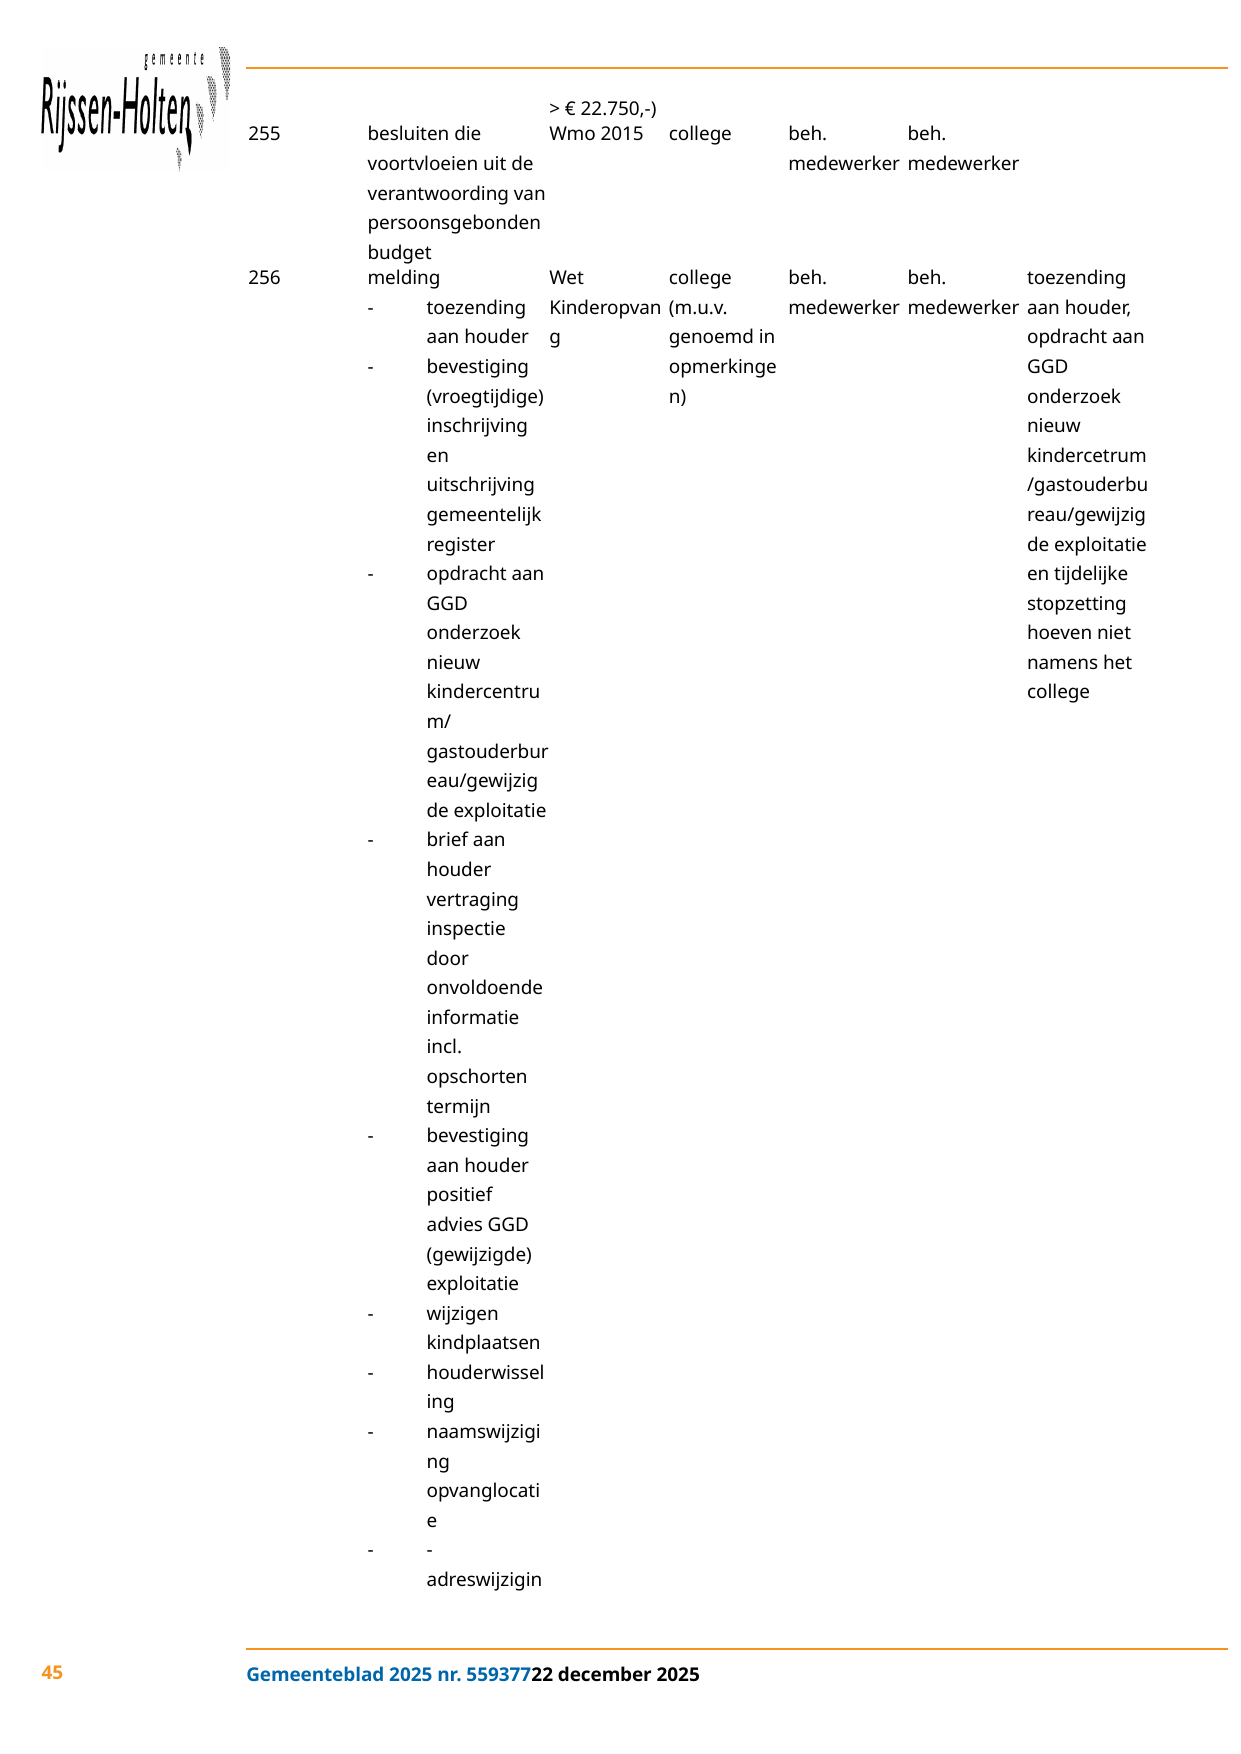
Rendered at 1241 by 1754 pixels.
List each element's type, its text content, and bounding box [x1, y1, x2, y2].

table_cell [1027, 121, 1152, 264]
table_cell [788, 95, 907, 121]
table_cell Wmo 2015 [549, 121, 669, 264]
picture [41, 47, 231, 172]
table_cell [669, 95, 788, 121]
table_cell [368, 95, 549, 121]
table_cell [248, 95, 367, 121]
table_cell beh. medewerker [788, 121, 907, 264]
table_cell beh. medewerker [908, 265, 1027, 1592]
table_cell 256 [248, 265, 367, 1592]
table_cell 255 [248, 121, 367, 264]
table_cell college (m.u.v. genoemd in opmerkingen) [669, 265, 788, 1592]
table_cell Wet Kinderopvang [549, 265, 669, 1592]
table_cell college [669, 121, 788, 264]
table_cell beh. medewerker [908, 121, 1027, 264]
table_cell [1027, 95, 1152, 121]
table_cell beh. medewerker [788, 265, 907, 1592]
table_cell > € 22.750,-) [549, 95, 669, 121]
table_cell melding toezending aan houder bevestiging (vroegtijdige) inschrijving en uitschrijving gemeentelijk register opdracht aan GGD onderzoek nieuw kindercentrum/ gastouderbureau/gewijzigde exploitatie brief aan houder vertraging inspectie door onvoldoende informatie incl. opschorten termijn bevestiging aan houder positief advies GGD (gewijzigde) exploitatie wijzigen kindplaatsen houderwisseling naamswijziging opvanglocatie -adreswijzigin [368, 265, 549, 1592]
table_cell [908, 95, 1027, 121]
table_cell toezending aan houder, opdracht aan GGD onderzoek nieuw kindercetrum/gastouderbureau/gewijzigde exploitatie en tijdelijke stopzetting hoeven niet namens het college [1027, 265, 1152, 1592]
table_cell besluiten die voortvloeien uit de verantwoording van persoonsgebonden budget [368, 121, 549, 264]
